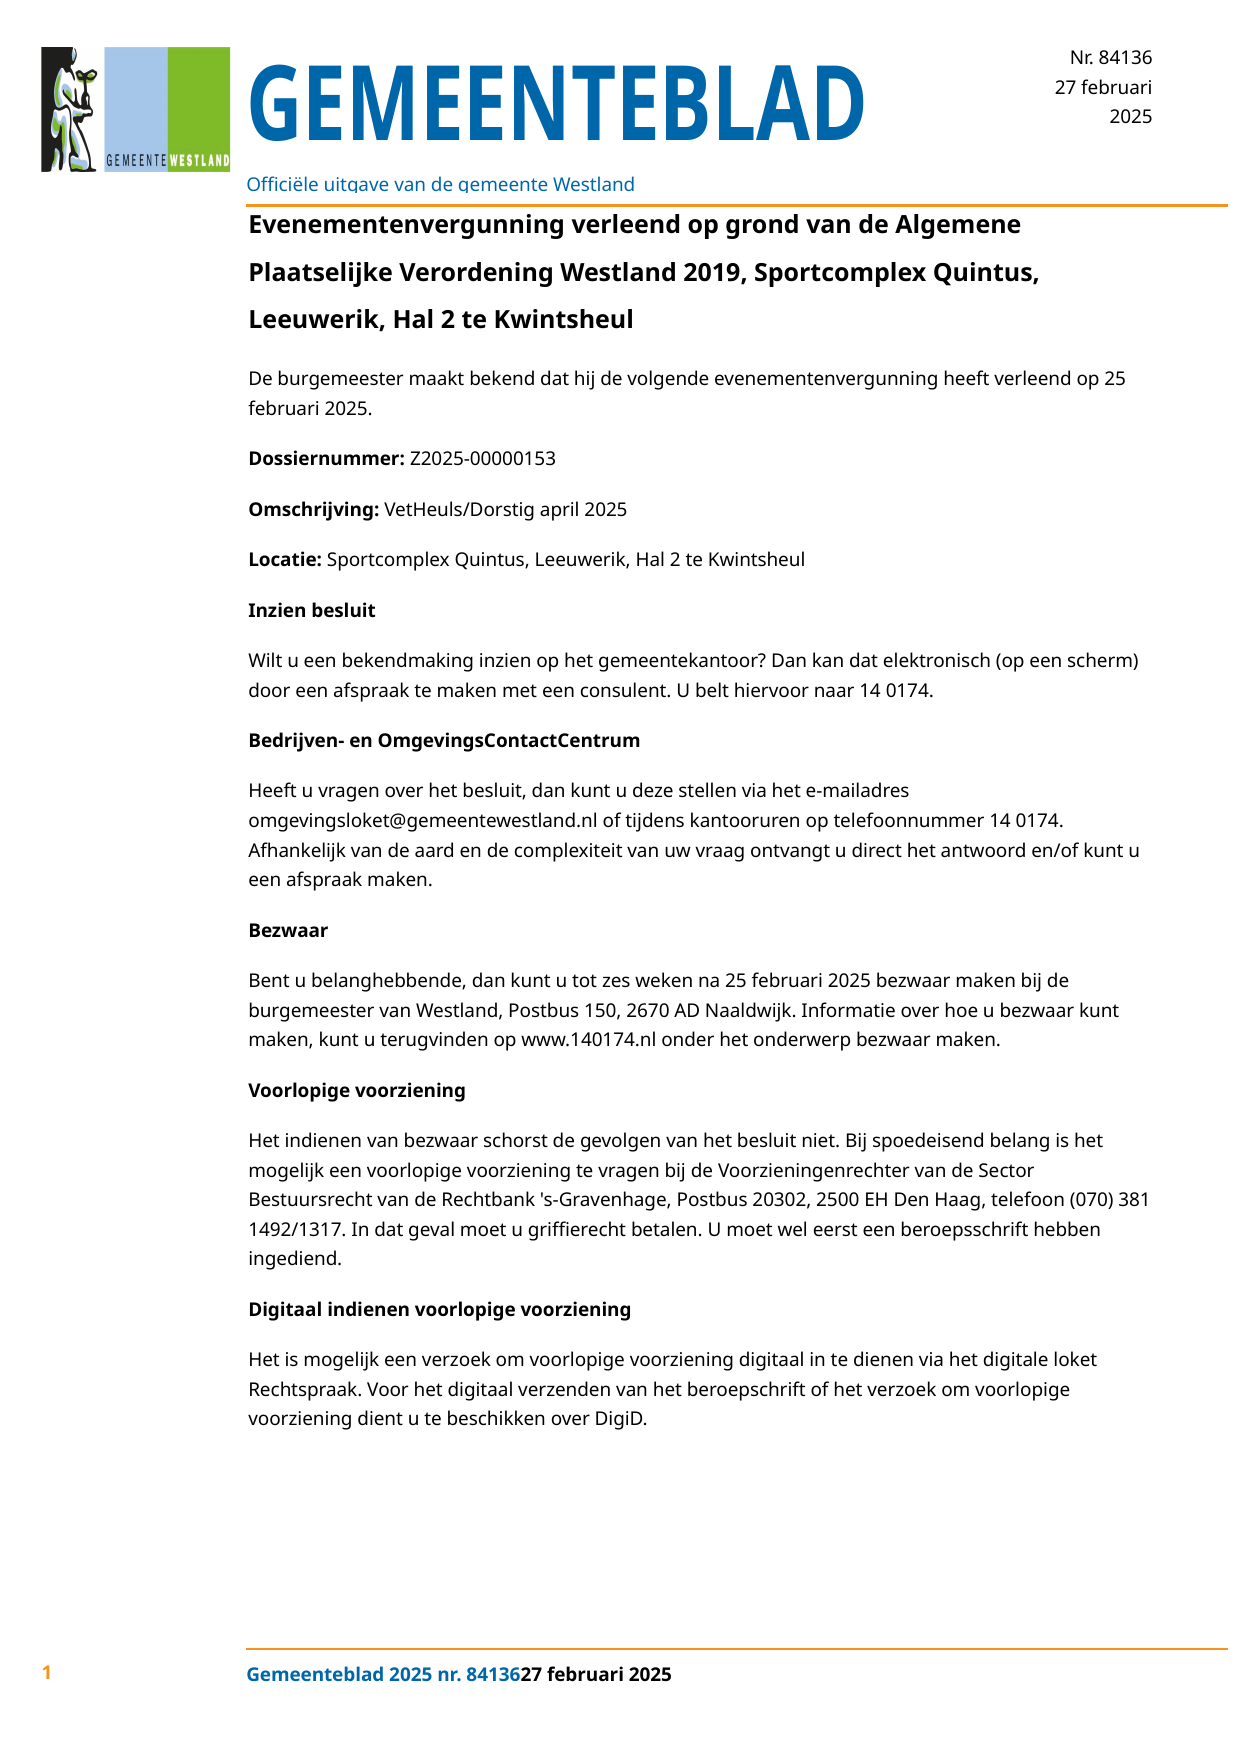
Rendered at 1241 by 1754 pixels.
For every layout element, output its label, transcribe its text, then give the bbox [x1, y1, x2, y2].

text Locatie: Sportcomplex Quintus, Leeuwerik, Hal 2 te Kwintsheul [248, 546, 1152, 572]
text Dossiernummer: Z2025-00000153 [248, 446, 1152, 471]
text Inzien besluit [248, 597, 1152, 622]
text Voorlopige voorziening [248, 1077, 1152, 1102]
text Digitaal indienen voorlopige voorziening [248, 1296, 1152, 1322]
text Wilt u een bekendmaking inzien op het gemeentekantoor? Dan kan dat elektronisch (op een scherm) door een afspraak te maken met een consulent. U belt hiervoor naar 14 0174. [248, 647, 1152, 702]
text Het indienen van bezwaar schorst de gevolgen van het besluit niet. Bij spoedeisend belang is het mogelijk een voorlopige voorziening te vragen bij de Voorzieningenrechter van de Sector Bestuursrecht van de Rechtbank 's-Gravenhage, Postbus 20302, 2500 EH Den Haag, telefoon (070) 381 1492/1317. In dat geval moet u griffierecht betalen. U moet wel eerst een beroepsschrift hebben ingediend. [248, 1127, 1152, 1271]
text Het is mogelijk een verzoek om voorlopige voorziening digitaal in te dienen via het digitale loket Rechtspraak. Voor het digitaal verzenden van het beroepschrift of het verzoek om voorlopige voorziening dient u te beschikken over DigiD. [248, 1346, 1152, 1431]
text Heeft u vragen over het besluit, dan kunt u deze stellen via het e-mailadres omgevingsloket@gemeentewestland.nl of tijdens kantooruren op telefoonnummer 14 0174. Afhankelijk van de aard en de complexiteit van uw vraag ontvangt u direct het antwoord en/of kunt u een afspraak maken. [248, 778, 1152, 892]
text Omschrijving: VetHeuls/Dorstig april 2025 [248, 496, 1152, 522]
text Bedrijven- en OmgevingsContactCentrum [248, 727, 1152, 753]
picture [41, 47, 231, 172]
text Evenementenvergunning verleend op grond van de Algemene Plaatselijke Verordening Westland 2019, Sportcomplex Quintus, Leeuwerik, Hal 2 te Kwintsheul [248, 207, 1152, 336]
text Bezwaar [248, 917, 1152, 942]
text Bent u belanghebbende, dan kunt u tot zes weken na 25 februari 2025 bezwaar maken bij de burgemeester van Westland, Postbus 150, 2670 AD Naaldwijk. Informatie over hoe u bezwaar kunt maken, kunt u terugvinden op www.140174.nl onder het onderwerp bezwaar maken. [248, 967, 1152, 1052]
text De burgemeester maakt bekend dat hij de volgende evenementenvergunning heeft verleend op 25 februari 2025. [248, 366, 1152, 421]
